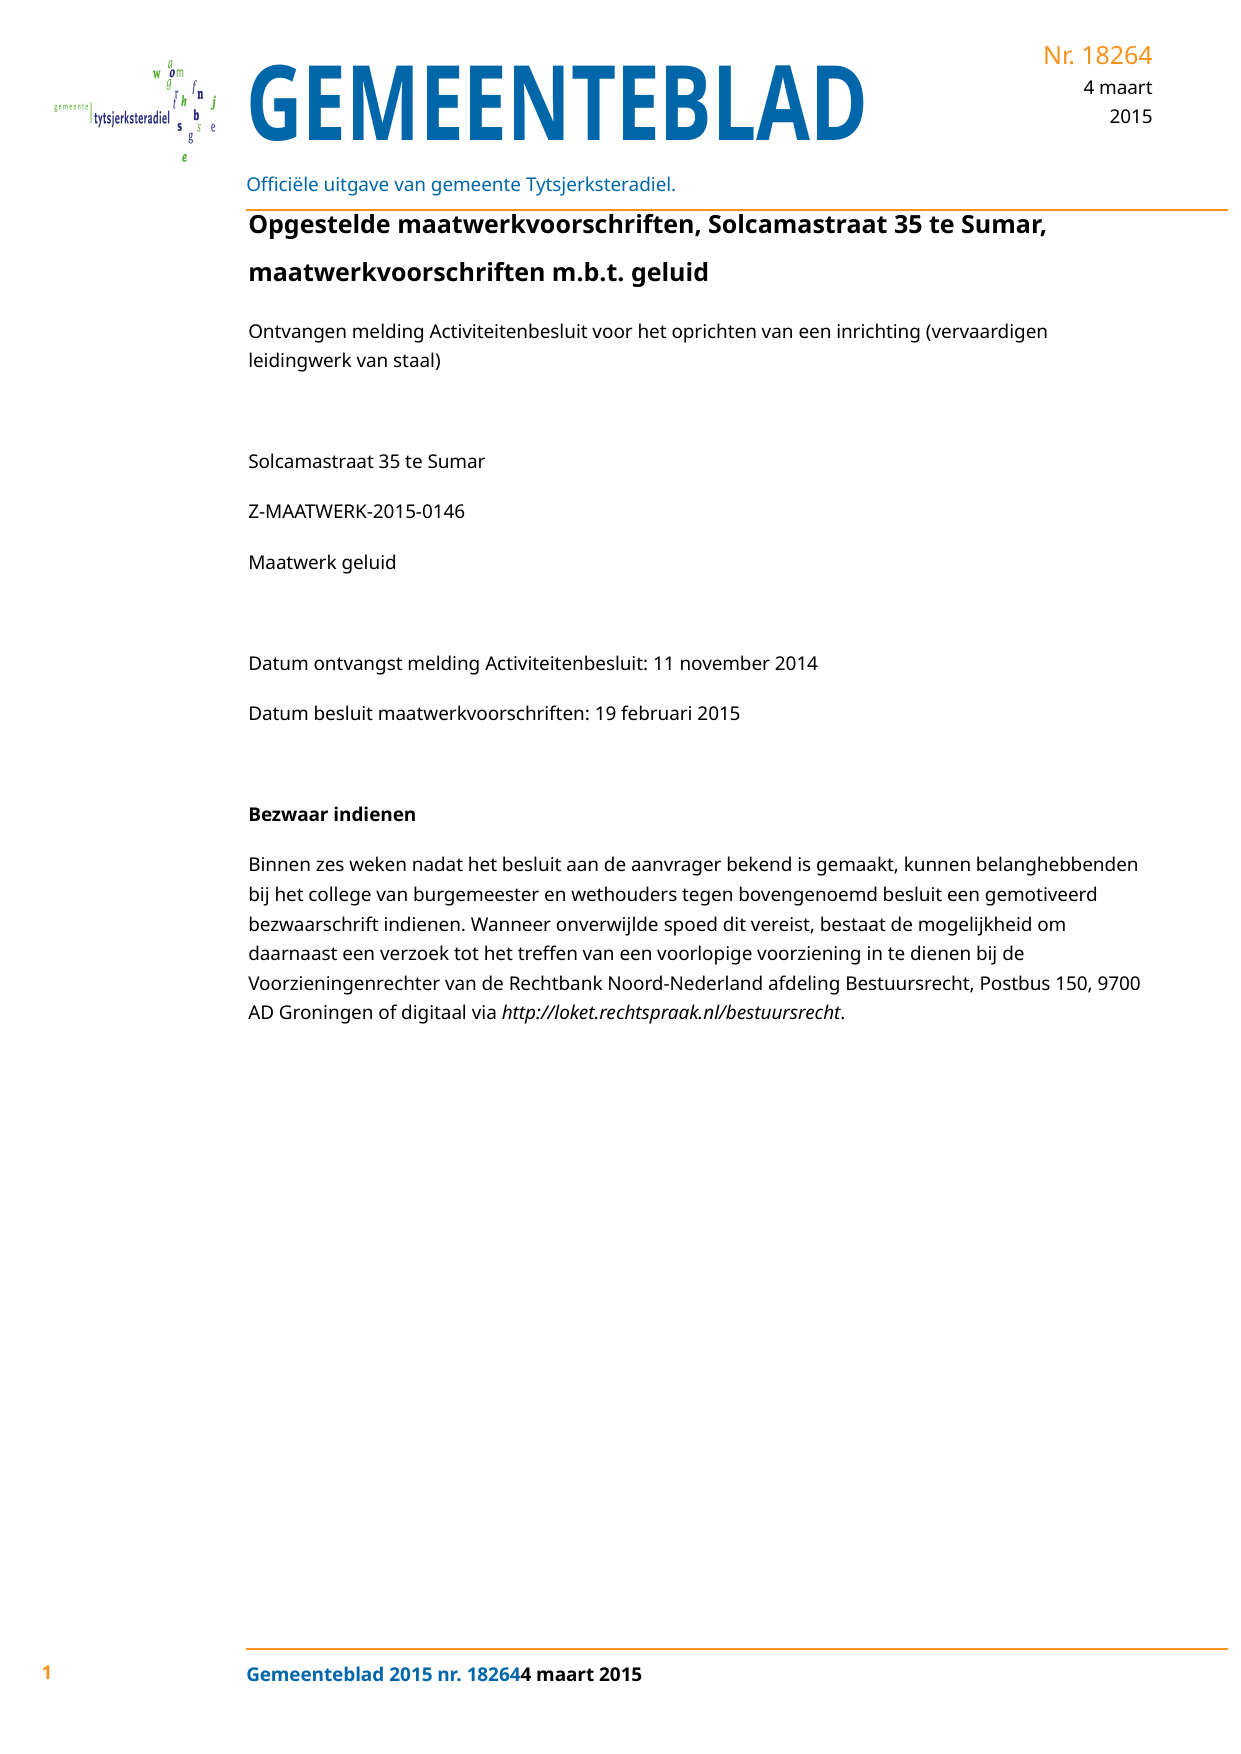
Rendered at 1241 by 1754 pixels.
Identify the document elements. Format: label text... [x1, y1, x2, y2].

text Maatwerk geluid [248, 549, 1152, 575]
text Solcamastraat 35 te Sumar [248, 448, 1152, 474]
text Bezwaar indienen [248, 801, 1152, 827]
text Ontvangen melding Activiteitenbesluit voor het oprichten van een inrichting (vervaardigen leidingwerk van staal) [248, 318, 1152, 373]
text Datum ontvangst melding Activiteitenbesluit: 11 november 2014 [248, 650, 1152, 676]
text Binnen zes weken nadat het besluit aan de aanvrager bekend is gemaakt, kunnen belanghebbenden bij het college van burgemeester en wethouders tegen bovengenoemd besluit een gemotiveerd bezwaarschrift indienen. Wanneer onverwijlde spoed dit vereist, bestaat de mogelijkheid om daarnaast een verzoek tot het treffen van een voorlopige voorziening in te dienen bij de Voorzieningenrechter van de Rechtbank Noord-Nederland afdeling Bestuursrecht, Postbus 150, 9700 AD Groningen of digitaal via http://loket.rechtspraak.nl/bestuursrecht. [248, 852, 1152, 1025]
text Opgestelde maatwerkvoorschriften, Solcamastraat 35 te Sumar, maatwerkvoorschriften m.b.t. geluid [248, 211, 1152, 288]
text Datum besluit maatwerkvoorschriften: 19 februari 2015 [248, 700, 1152, 726]
picture [41, 47, 231, 172]
text Z-MAATWERK-2015-0146 [248, 499, 1152, 524]
